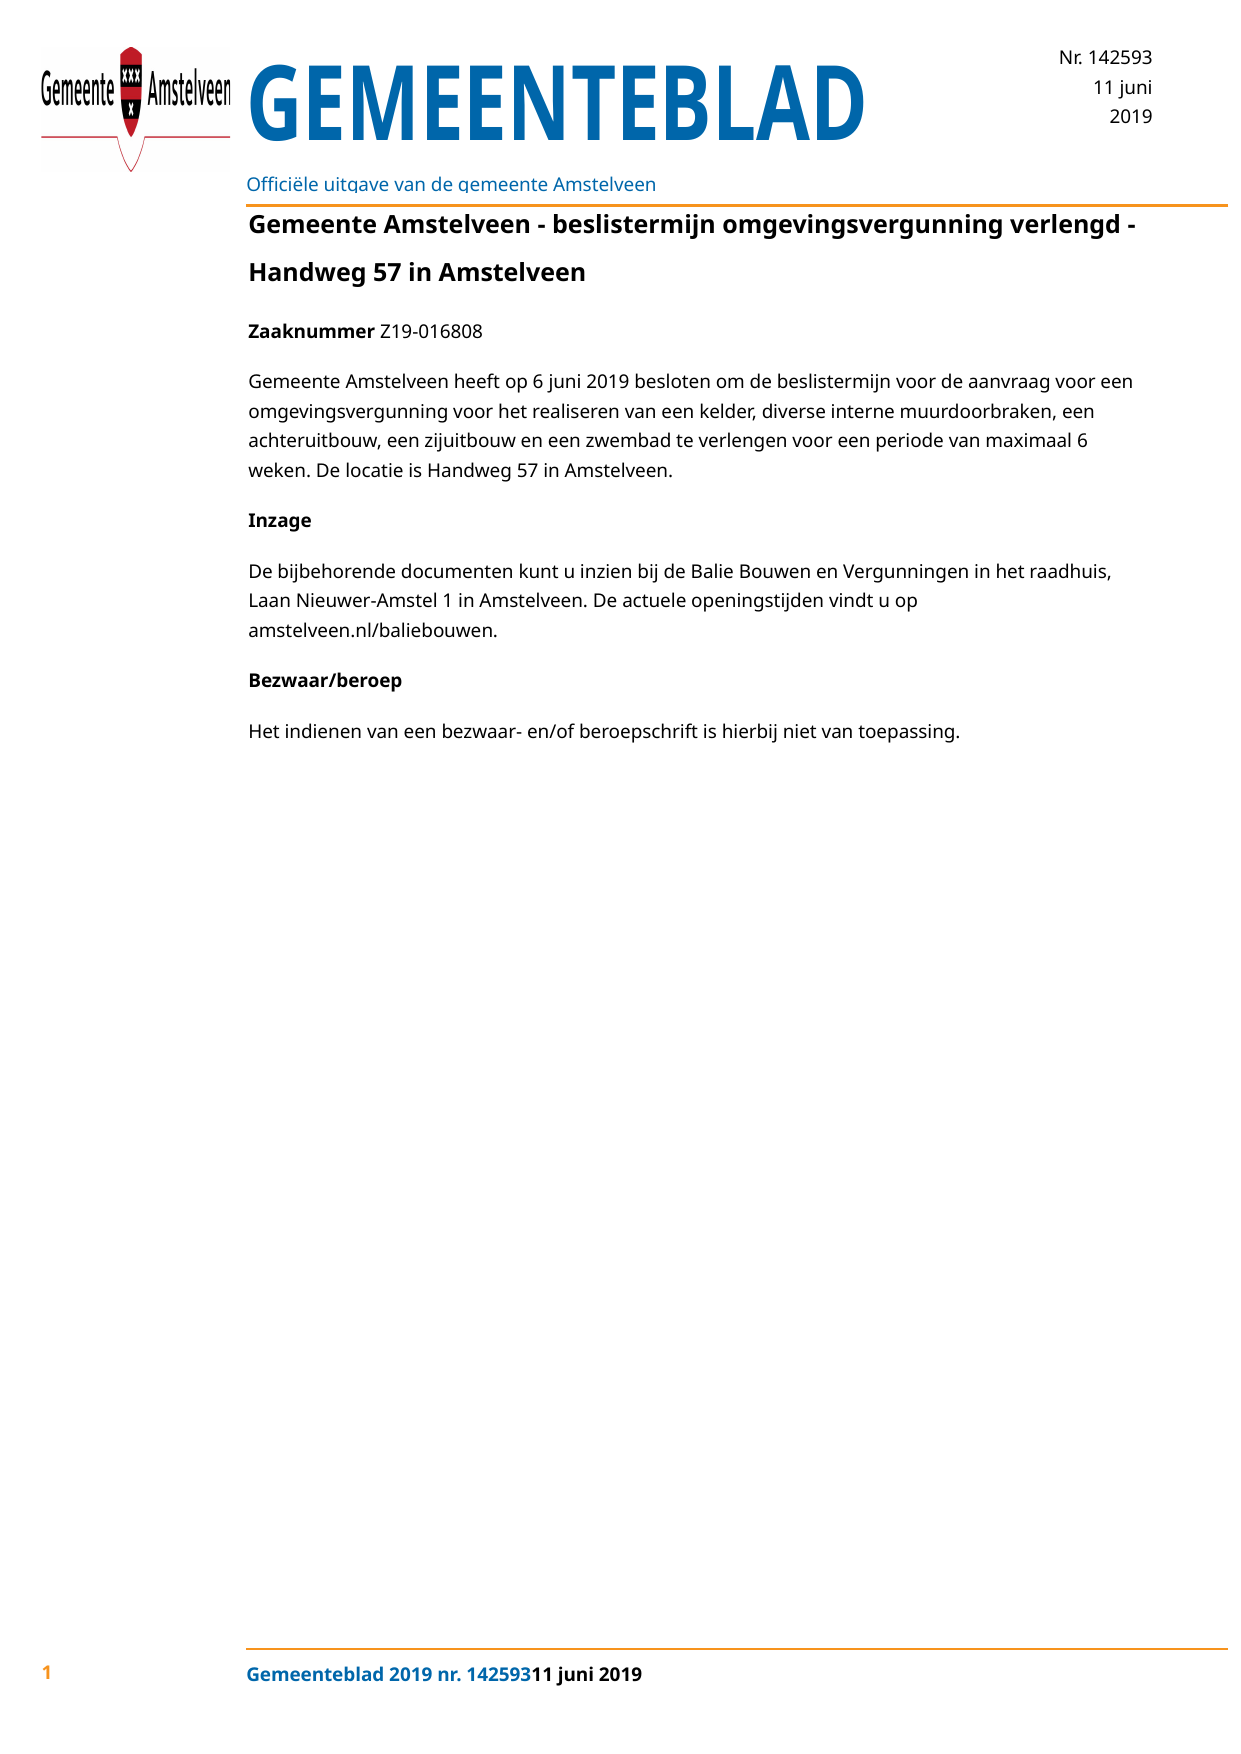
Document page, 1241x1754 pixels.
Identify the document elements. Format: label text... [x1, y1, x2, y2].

text Zaaknummer Z19-016808 [248, 318, 1152, 344]
text Het indienen van een bezwaar- en/of beroepschrift is hierbij niet van toepassing. [248, 718, 1152, 744]
text De bijbehorende documenten kunt u inzien bij de Balie Bouwen en Vergunningen in het raadhuis, Laan Nieuwer-Amstel 1 in Amstelveen. De actuele openingstijden vindt u op amstelveen.nl/baliebouwen. [248, 558, 1152, 643]
text Gemeente Amstelveen - beslistermijn omgevingsvergunning verlengd - Handweg 57 in Amstelveen [248, 207, 1152, 288]
text Gemeente Amstelveen heeft op 6 juni 2019 besloten om de beslistermijn voor de aanvraag voor een omgevingsvergunning voor het realiseren van een kelder, diverse interne muurdoorbraken, een achteruitbouw, een zijuitbouw en een zwembad te verlengen voor een periode van maximaal 6 weken. De locatie is Handweg 57 in Amstelveen. [248, 368, 1152, 483]
picture [41, 47, 231, 172]
text Bezwaar/beroep [248, 667, 1152, 693]
text Inzage [248, 507, 1152, 533]
